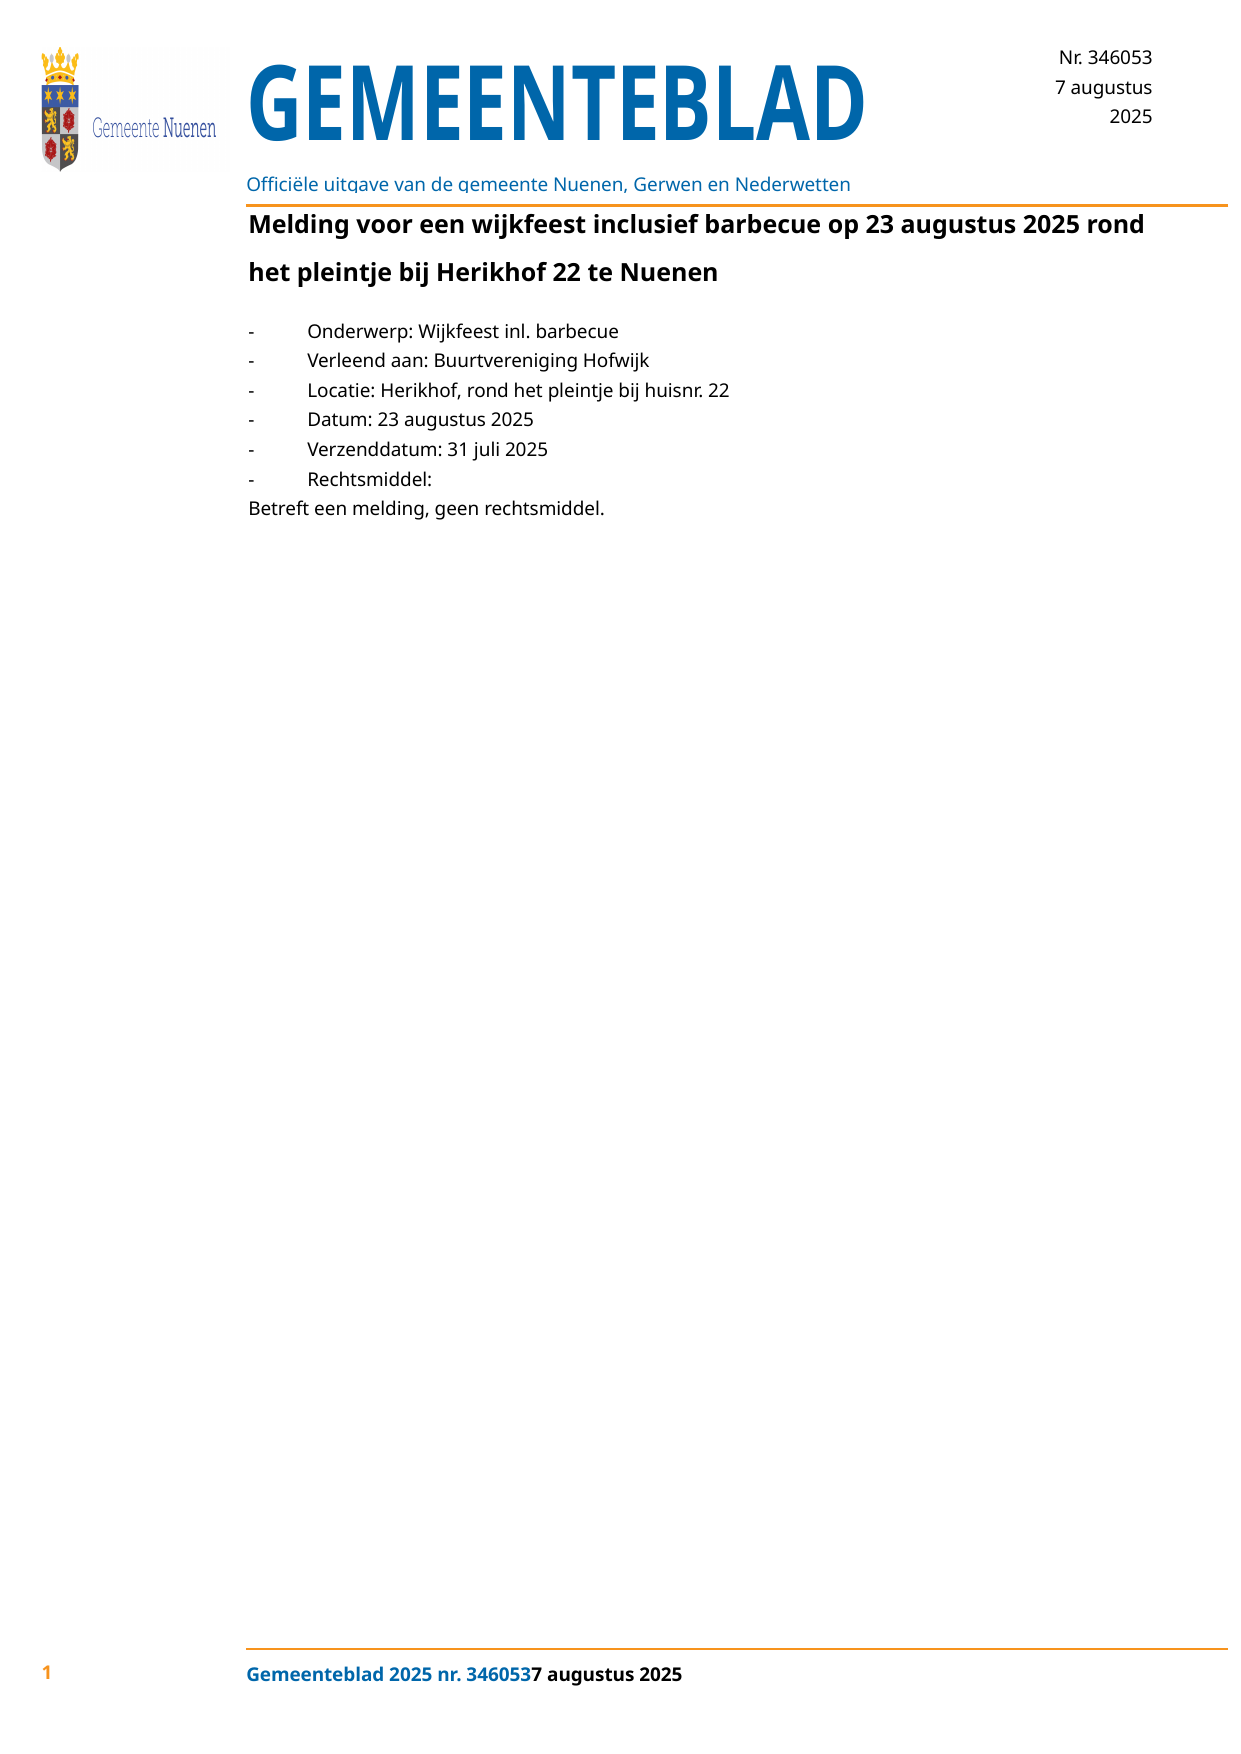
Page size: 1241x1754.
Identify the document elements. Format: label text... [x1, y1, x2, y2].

picture [41, 47, 231, 172]
list Verleend aan: Buurtvereniging Hofwijk [248, 347, 1152, 373]
list Locatie: Herikhof, rond het pleintje bij huisnr. 22 [248, 377, 1152, 403]
list Verzenddatum: 31 juli 2025 [248, 436, 1152, 462]
list Onderwerp: Wijkfeest inl. barbecue [248, 318, 1152, 344]
text Betreft een melding, geen rechtsmiddel. [248, 495, 1152, 521]
list Rechtsmiddel: [248, 466, 1152, 492]
text Melding voor een wijkfeest inclusief barbecue op 23 augustus 2025 rond het pleintje bij Herikhof 22 te Nuenen [248, 207, 1152, 288]
list Datum: 23 augustus 2025 [248, 407, 1152, 432]
